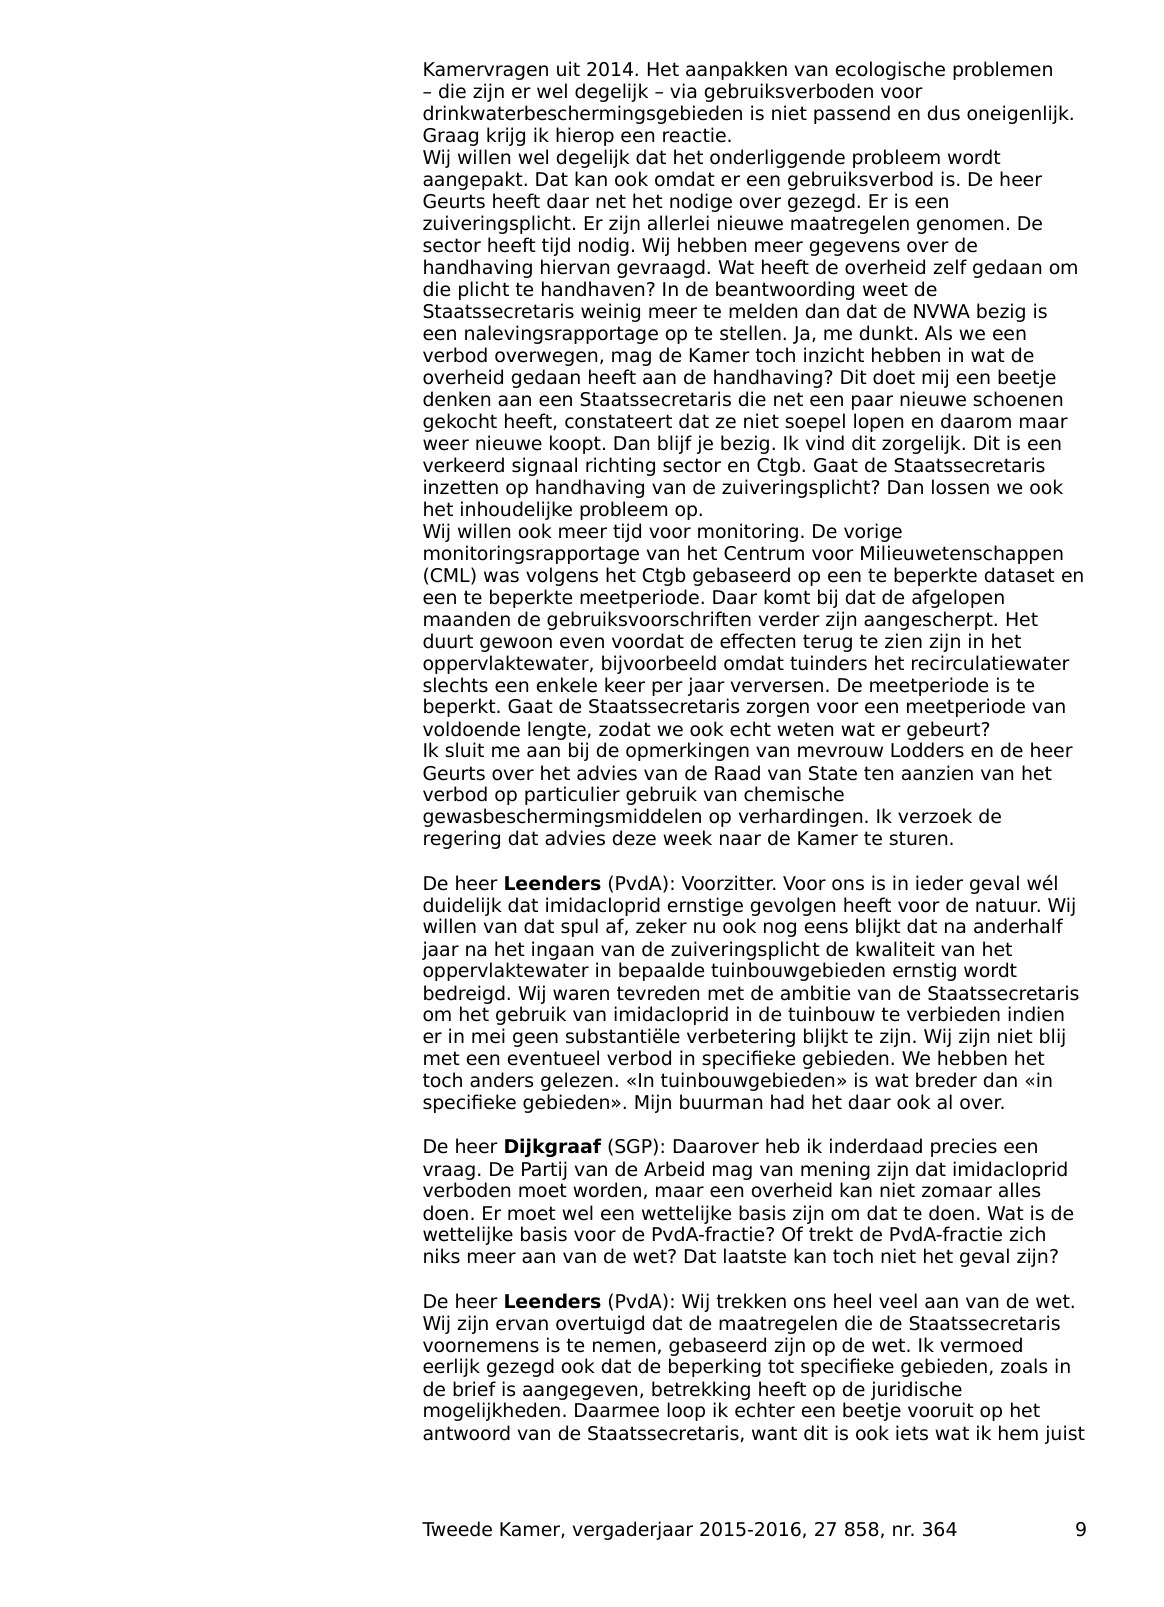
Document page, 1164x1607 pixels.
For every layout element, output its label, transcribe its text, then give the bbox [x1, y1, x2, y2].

text Kamervragen uit 2014. Het aanpakken van ecologische problemen – die zijn er wel degelijk – via gebruiksverboden voor drinkwaterbeschermingsgebieden is niet passend en dus oneigenlijk. Graag krijg ik hierop een reactie. [422, 59, 1087, 147]
text De heer Dijkgraaf (SGP): Daarover heb ik inderdaad precies een vraag. De Partij van de Arbeid mag van mening zijn dat imidacloprid verboden moet worden, maar een overheid kan niet zomaar alles doen. Er moet wel een wettelijke basis zijn om dat te doen. Wat is de wettelijke basis voor de PvdA-fractie? Of trekt de PvdA-fractie zich niks meer aan van de wet? Dat laatste kan toch niet het geval zijn? [422, 1136, 1087, 1268]
text Wij willen ook meer tijd voor monitoring. De vorige monitoringsrapportage van het Centrum voor Milieuwetenschappen (CML) was volgens het Ctgb gebaseerd op een te beperkte dataset en een te beperkte meetperiode. Daar komt bij dat de afgelopen maanden de gebruiksvoorschriften verder zijn aangescherpt. Het duurt gewoon even voordat de effecten terug te zien zijn in het oppervlaktewater, bijvoorbeeld omdat tuinders het recirculatiewater slechts een enkele keer per jaar verversen. De meetperiode is te beperkt. Gaat de Staatssecretaris zorgen voor een meetperiode van voldoende lengte, zodat we ook echt weten wat er gebeurt? [422, 521, 1087, 740]
text Wij willen wel degelijk dat het onderliggende probleem wordt aangepakt. Dat kan ook omdat er een gebruiksverbod is. De heer Geurts heeft daar net het nodige over gezegd. Er is een zuiveringsplicht. Er zijn allerlei nieuwe maatregelen genomen. De sector heeft tijd nodig. Wij hebben meer gegevens over de handhaving hiervan gevraagd. Wat heeft de overheid zelf gedaan om die plicht te handhaven? In de beantwoording weet de Staatssecretaris weinig meer te melden dan dat de NVWA bezig is een nalevingsrapportage op te stellen. Ja, me dunkt. Als we een verbod overwegen, mag de Kamer toch inzicht hebben in wat de overheid gedaan heeft aan de handhaving? Dit doet mij een beetje denken aan een Staatssecretaris die net een paar nieuwe schoenen gekocht heeft, constateert dat ze niet soepel lopen en daarom maar weer nieuwe koopt. Dan blijf je bezig. Ik vind dit zorgelijk. Dit is een verkeerd signaal richting sector en Ctgb. Gaat de Staatssecretaris inzetten op handhaving van de zuiveringsplicht? Dan lossen we ook het inhoudelijke probleem op. [422, 147, 1087, 521]
text De heer Leenders (PvdA): Voorzitter. Voor ons is in ieder geval wél duidelijk dat imidacloprid ernstige gevolgen heeft voor de natuur. Wij willen van dat spul af, zeker nu ook nog eens blijkt dat na anderhalf jaar na het ingaan van de zuiveringsplicht de kwaliteit van het oppervlaktewater in bepaalde tuinbouwgebieden ernstig wordt bedreigd. Wij waren tevreden met de ambitie van de Staatssecretaris om het gebruik van imidacloprid in de tuinbouw te verbieden indien er in mei geen substantiële verbetering blijkt te zijn. Wij zijn niet blij met een eventueel verbod in specifieke gebieden. We hebben het toch anders gelezen. «In tuinbouwgebieden» is wat breder dan «in specifieke gebieden». Mijn buurman had het daar ook al over. [422, 872, 1087, 1114]
text De heer Leenders (PvdA): Wij trekken ons heel veel aan van de wet. Wij zijn ervan overtuigd dat de maatregelen die de Staatssecretaris voornemens is te nemen, gebaseerd zijn op de wet. Ik vermoed eerlijk gezegd ook dat de beperking tot specifieke gebieden, zoals in de brief is aangegeven, betrekking heeft op de juridische mogelijkheden. Daarmee loop ik echter een beetje vooruit op het antwoord van de Staatssecretaris, want dit is ook iets wat ik hem juist [422, 1291, 1087, 1444]
text Ik sluit me aan bij de opmerkingen van mevrouw Lodders en de heer Geurts over het advies van de Raad van State ten aanzien van het verbod op particulier gebruik van chemische gewasbeschermingsmiddelen op verhardingen. Ik verzoek de regering dat advies deze week naar de Kamer te sturen. [422, 740, 1087, 850]
